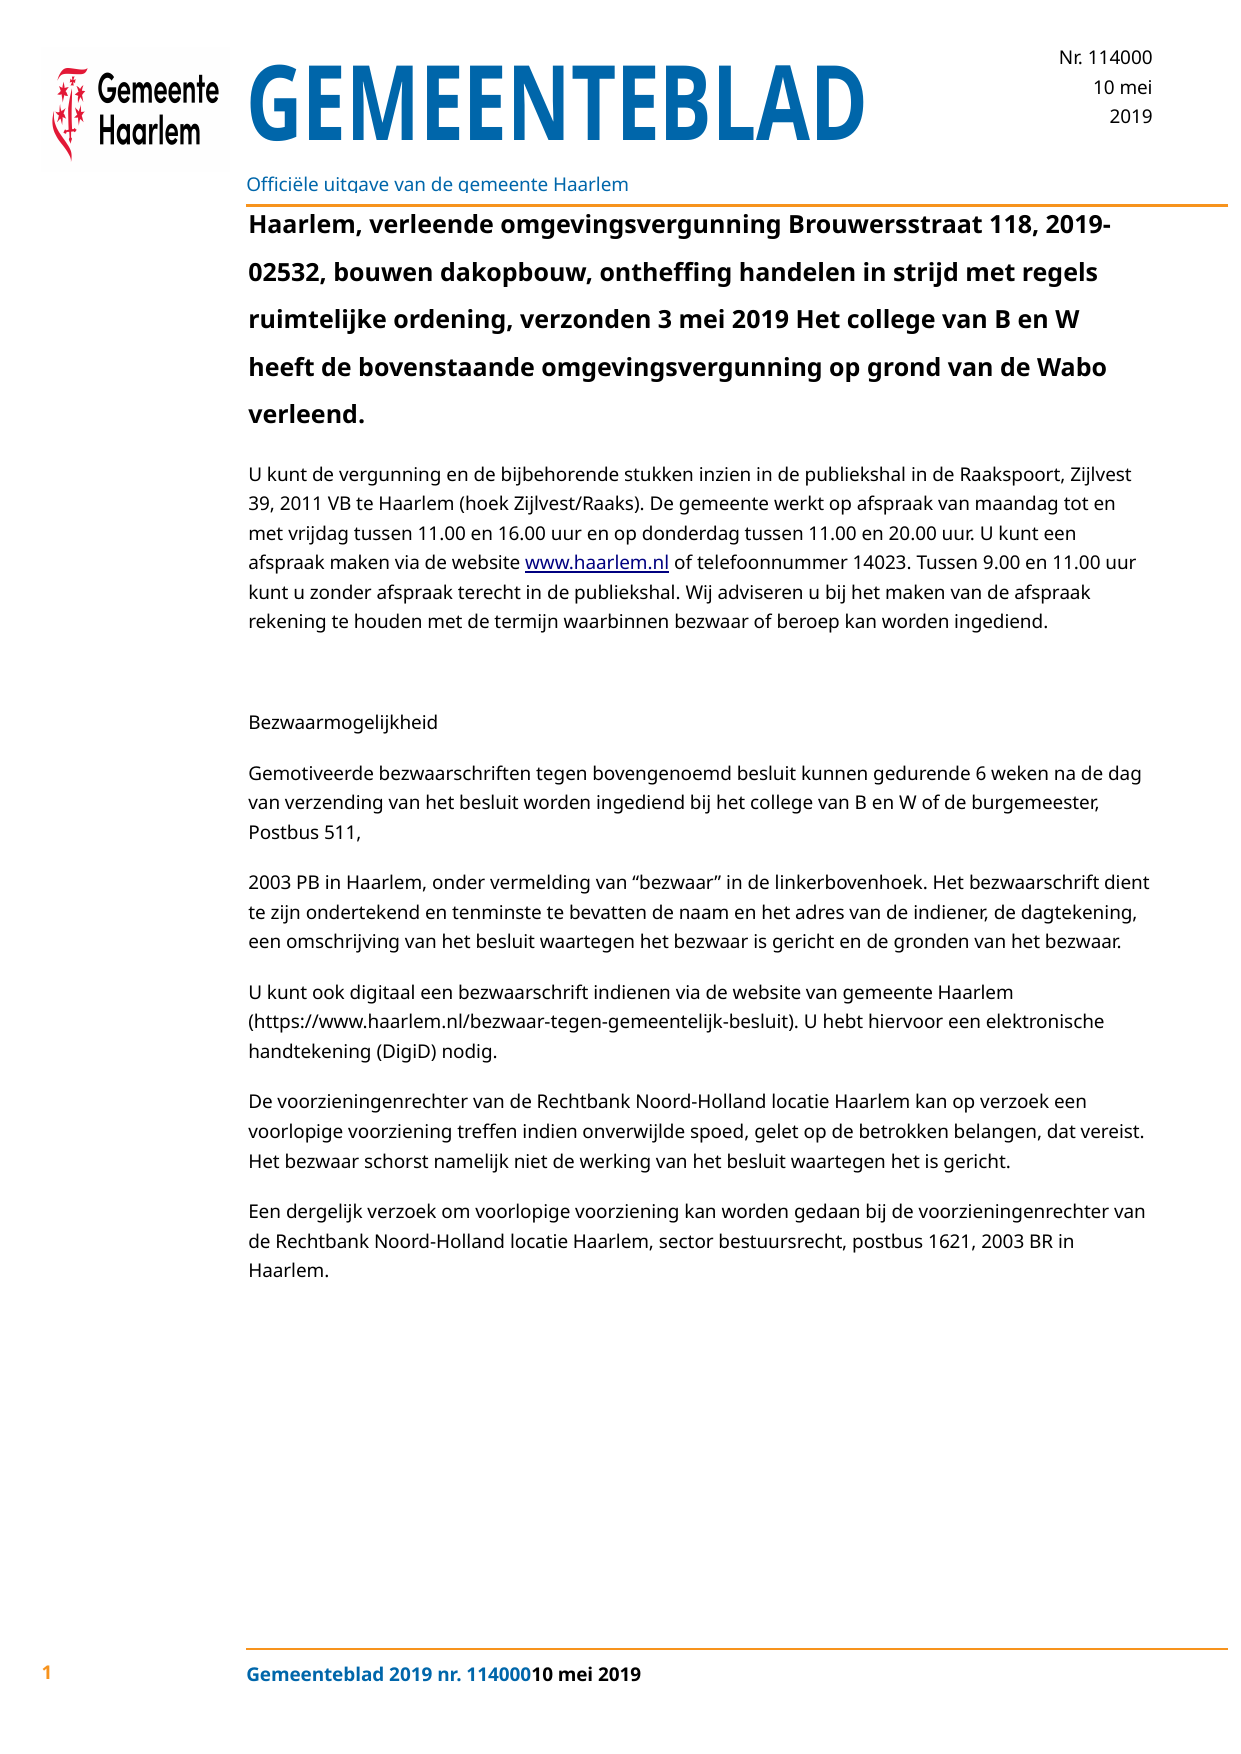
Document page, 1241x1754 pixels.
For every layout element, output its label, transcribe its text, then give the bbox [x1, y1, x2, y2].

text U kunt de vergunning en de bijbehorende stukken inzien in de publiekshal in de Raakspoort, Zijlvest 39, 2011 VB te Haarlem (hoek Zijlvest/Raaks). De gemeente werkt op afspraak van maandag tot en met vrijdag tussen 11.00 en 16.00 uur en op donderdag tussen 11.00 en 20.00 uur. U kunt een afspraak maken via de website www.haarlem.nl of telefoonnummer 14023. Tussen 9.00 en 11.00 uur kunt u zonder afspraak terecht in de publiekshal. Wij adviseren u bij het maken van de afspraak rekening te houden met de termijn waarbinnen bezwaar of beroep kan worden ingediend. [248, 461, 1152, 634]
text Bezwaarmogelijkheid [248, 709, 1152, 735]
text 2003 PB in Haarlem, onder vermelding van “bezwaar” in de linkerbovenhoek. Het bezwaarschrift dient te zijn ondertekend en tenminste te bevatten de naam en het adres van de indiener, de dagtekening, een omschrijving van het besluit waartegen het bezwaar is gericht en de gronden van het bezwaar. [248, 869, 1152, 954]
text U kunt ook digitaal een bezwaarschrift indienen via de website van gemeente Haarlem (https://www.haarlem.nl/bezwaar-tegen-gemeentelijk-besluit). U hebt hiervoor een elektronische handtekening (DigiD) nodig. [248, 979, 1152, 1064]
text Een dergelijk verzoek om voorlopige voorziening kan worden gedaan bij de voorzieningenrechter van de Rechtbank Noord-Holland locatie Haarlem, sector bestuursrecht, postbus 1621, 2003 BR in Haarlem. [248, 1198, 1152, 1283]
text Haarlem, verleende omgevingsvergunning Brouwersstraat 118, 2019-02532, bouwen dakopbouw, ontheffing handelen in strijd met regels ruimtelijke ordening, verzonden 3 mei 2019 Het college van B en W heeft de bovenstaande omgevingsvergunning op grond van de Wabo verleend. [248, 207, 1152, 431]
text Gemotiveerde bezwaarschriften tegen bovengenoemd besluit kunnen gedurende 6 weken na de dag van verzending van het besluit worden ingediend bij het college van B en W of de burgemeester, Postbus 511, [248, 760, 1152, 845]
text De voorzieningenrechter van de Rechtbank Noord-Holland locatie Haarlem kan op verzoek een voorlopige voorziening treffen indien onverwijlde spoed, gelet op de betrokken belangen, dat vereist. Het bezwaar schorst namelijk niet de werking van het besluit waartegen het is gericht. [248, 1089, 1152, 1173]
picture [41, 47, 231, 172]
